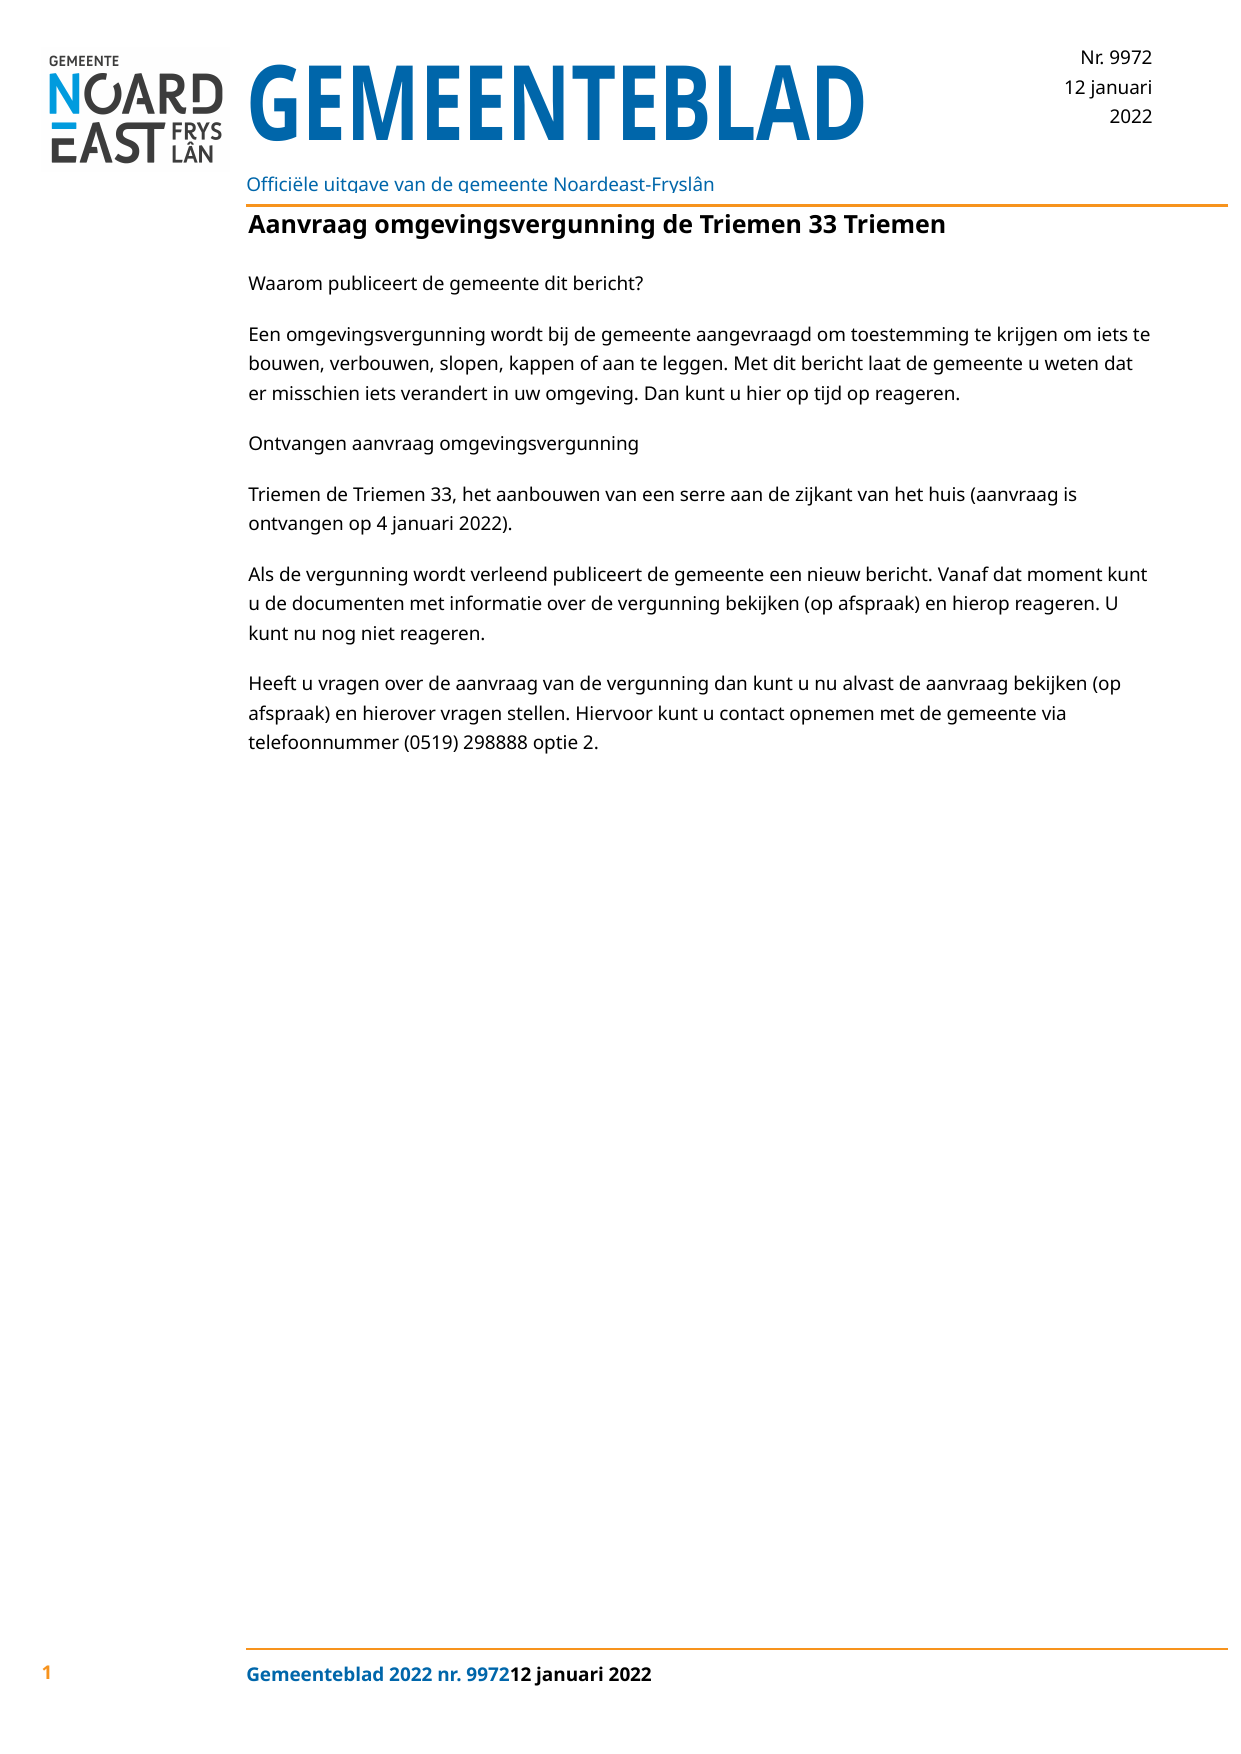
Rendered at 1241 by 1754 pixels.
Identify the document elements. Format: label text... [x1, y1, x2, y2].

text Aanvraag omgevingsvergunning de Triemen 33 Triemen [248, 207, 1152, 241]
text Triemen de Triemen 33, het aanbouwen van een serre aan de zijkant van het huis (aanvraag is ontvangen op 4 januari 2022). [248, 481, 1152, 536]
text Ontvangen aanvraag omgevingsvergunning [248, 430, 1152, 456]
text Waarom publiceert de gemeente dit bericht? [248, 270, 1152, 296]
picture [41, 47, 231, 172]
text Als de vergunning wordt verleend publiceert de gemeente een nieuw bericht. Vanaf dat moment kunt u de documenten met informatie over de vergunning bekijken (op afspraak) en hierop reageren. U kunt nu nog niet reageren. [248, 561, 1152, 646]
text Heeft u vragen over de aanvraag van de vergunning dan kunt u nu alvast de aanvraag bekijken (op afspraak) en hierover vragen stellen. Hiervoor kunt u contact opnemen met de gemeente via telefoonnummer (0519) 298888 optie 2. [248, 670, 1152, 755]
text Een omgevingsvergunning wordt bij de gemeente aangevraagd om toestemming te krijgen om iets te bouwen, verbouwen, slopen, kappen of aan te leggen. Met dit bericht laat de gemeente u weten dat er misschien iets verandert in uw omgeving. Dan kunt u hier op tijd op reageren. [248, 321, 1152, 406]
